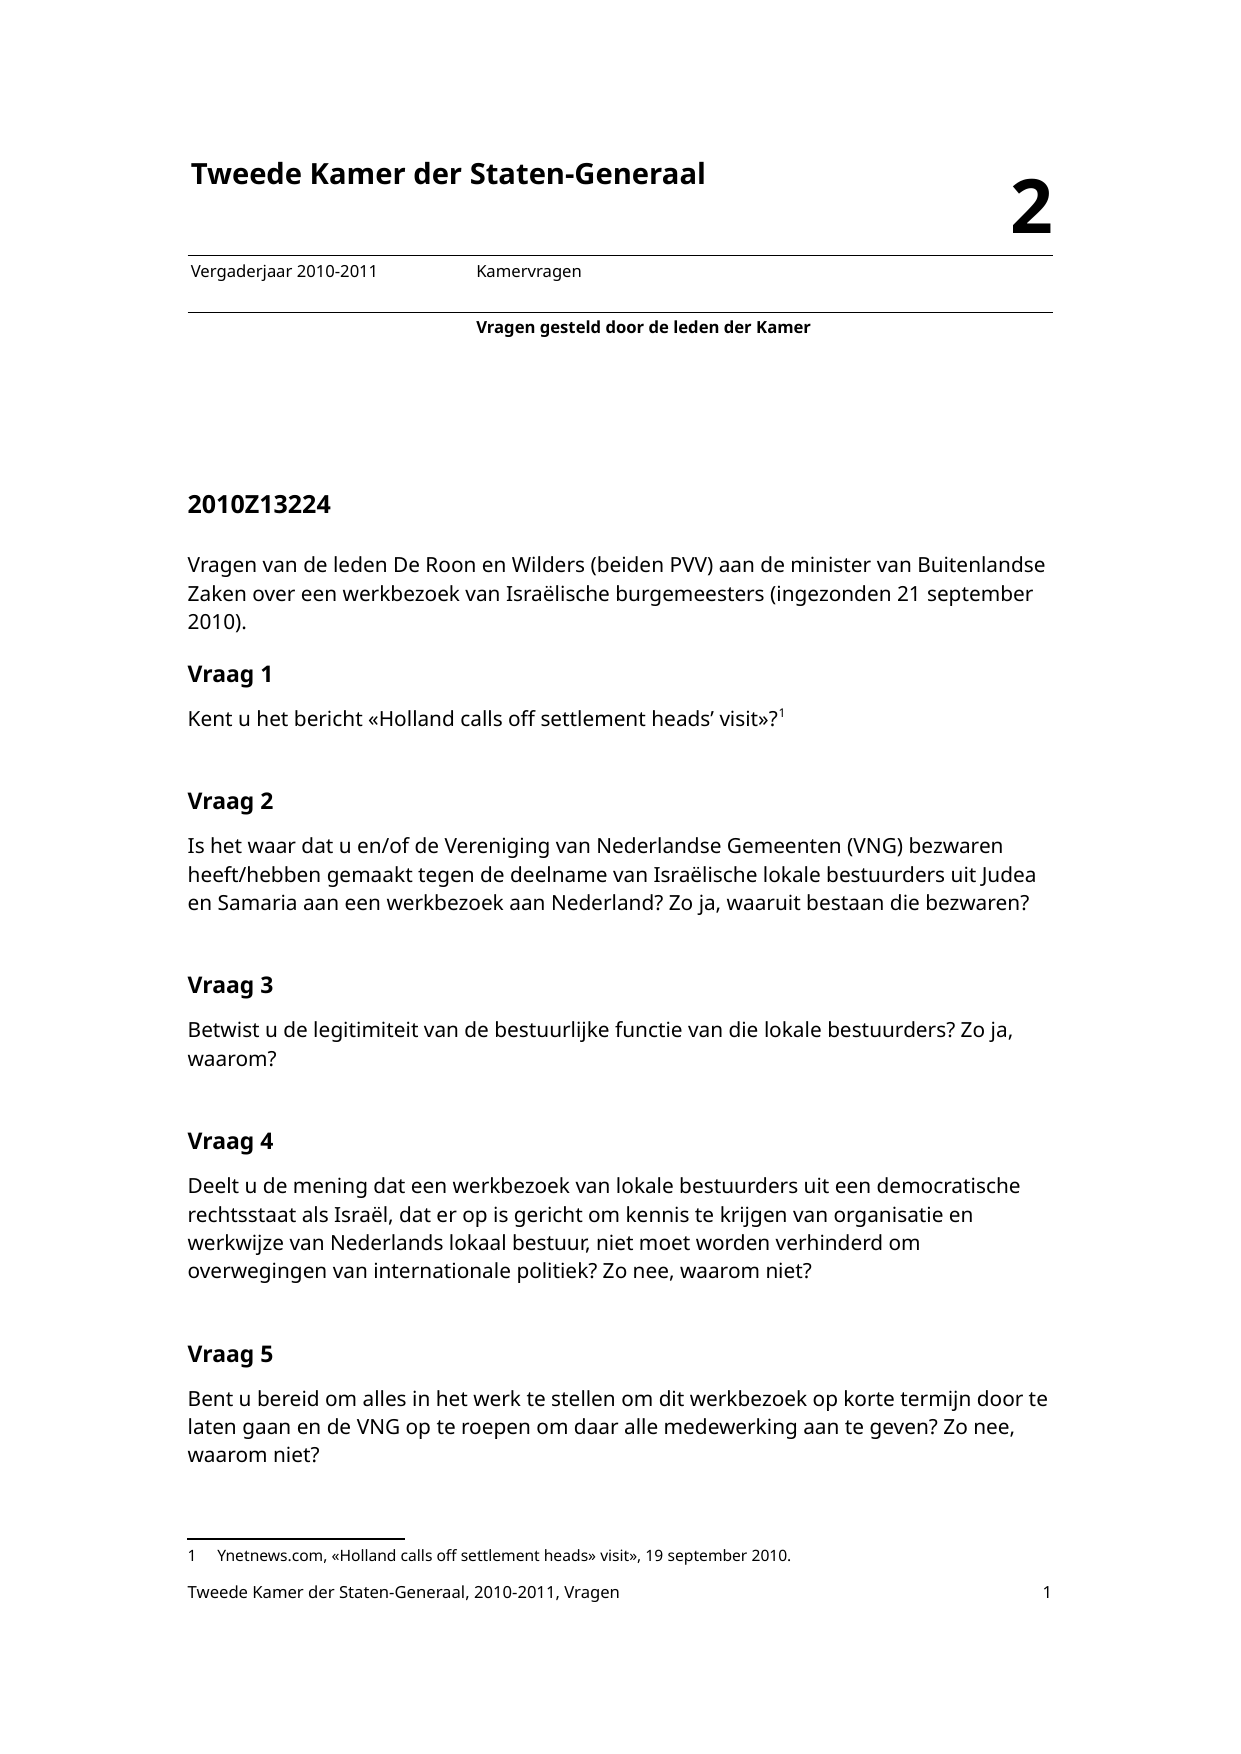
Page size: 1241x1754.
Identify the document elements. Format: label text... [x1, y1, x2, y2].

text Kent u het bericht «Holland calls off settlement heads’ visit»? [187, 704, 1053, 733]
text Betwist u de legitimiteit van de bestuurlijke functie van die lokale bestuurders? Zo ja, waarom? [187, 1016, 1053, 1072]
table_cell Vergaderjaar 2010-2011 [188, 256, 473, 312]
subtitle Vraag 4 [187, 1125, 1053, 1156]
subtitle Vraag 5 [187, 1337, 1053, 1369]
table_header 2 [880, 150, 1053, 255]
text Bent u bereid om alles in het werk te stellen om dit werkbezoek op korte termijn door te laten gaan en de VNG op te roepen om daar alle medewerking aan te geven? Zo nee, waarom niet? [187, 1384, 1053, 1469]
table_cell Vragen gesteld door de leden der Kamer [473, 313, 1053, 339]
text Is het waar dat u en/of de Vereniging van Nederlandse Gemeenten (VNG) bezwaren heeft/hebben gemaakt tegen de deelname van Israëlische lokale bestuurders uit Judea en Samaria aan een werkbezoek aan Nederland? Zo ja, waaruit bestaan die bezwaren? [187, 832, 1053, 917]
subtitle Vraag 2 [187, 785, 1053, 817]
text Ynetnews.com, «Holland calls off settlement heads» visit», 19 september 2010. [187, 1538, 1053, 1566]
text 2010Z13224 [187, 487, 1053, 521]
text Vragen van de leden De Roon en Wilders (beiden PVV) aan de minister van Buitenlandse Zaken over een werkbezoek van Israëlische burgemeesters (ingezonden 21 september 2010). [187, 550, 1053, 636]
subtitle Vraag 1 [187, 658, 1053, 689]
table_cell [188, 313, 473, 339]
table_cell Kamervragen [473, 256, 1053, 312]
table_header Tweede Kamer der Staten-Generaal [188, 150, 879, 255]
text Deelt u de mening dat een werkbezoek van lokale bestuurders uit een democratische rechtsstaat als Israël, dat er op is gericht om kennis te krijgen van organisatie en werkwijze van Nederlands lokaal bestuur, niet moet worden verhinderd om overwegingen van internationale politiek? Zo nee, waarom niet? [187, 1171, 1053, 1285]
subtitle Vraag 3 [187, 969, 1053, 1001]
